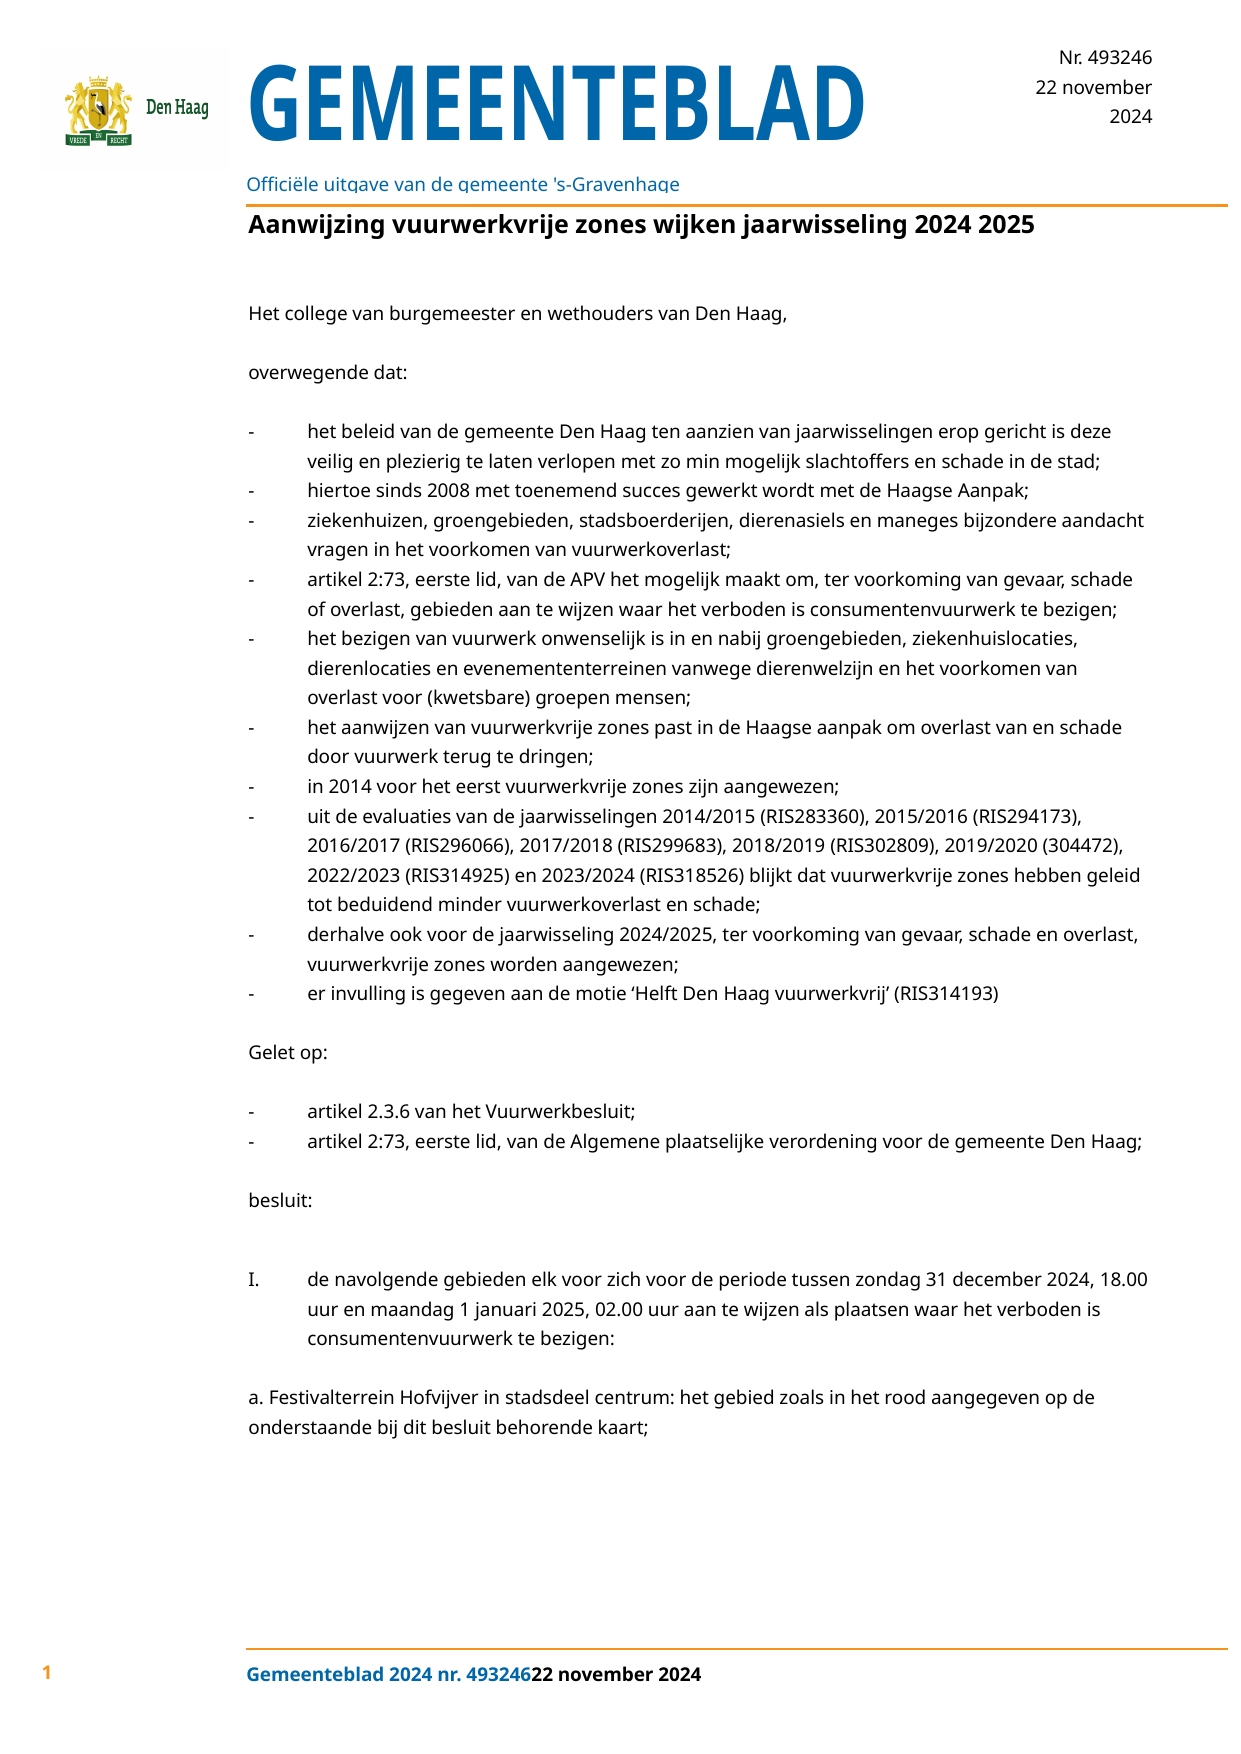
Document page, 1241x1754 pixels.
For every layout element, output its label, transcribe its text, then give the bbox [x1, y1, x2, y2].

text Het college van burgemeester en wethouders van Den Haag, [248, 300, 1152, 326]
list het beleid van de gemeente Den Haag ten aanzien van jaarwisselingen erop gericht is deze veilig en plezierig te laten verlopen met zo min mogelijk slachtoffers en schade in de stad; [248, 418, 1152, 473]
list hiertoe sinds 2008 met toenemend succes gewerkt wordt met de Haagse Aanpak; [248, 477, 1152, 503]
list het bezigen van vuurwerk onwenselijk is in en nabij groengebieden, ziekenhuislocaties, dierenlocaties en evenemententerreinen vanwege dierenwelzijn en het voorkomen van overlast voor (kwetsbare) groepen mensen; [248, 625, 1152, 710]
list de navolgende gebieden elk voor zich voor de periode tussen zondag 31 december 2024, 18.00 uur en maandag 1 januari 2025, 02.00 uur aan te wijzen als plaatsen waar het verboden is consumentenvuurwerk te bezigen: [248, 1266, 1152, 1351]
list artikel 2.3.6 van het Vuurwerkbesluit; [248, 1099, 1152, 1124]
list derhalve ook voor de jaarwisseling 2024/2025, ter voorkoming van gevaar, schade en overlast, vuurwerkvrije zones worden aangewezen; [248, 921, 1152, 976]
text overwegende dat: [248, 359, 1152, 385]
list uit de evaluaties van de jaarwisselingen 2014/2015 (RIS283360), 2015/2016 (RIS294173), 2016/2017 (RIS296066), 2017/2018 (RIS299683), 2018/2019 (RIS302809), 2019/2020 (304472), 2022/2023 (RIS314925) en 2023/2024 (RIS318526) blijkt dat vuurwerkvrije zones hebben geleid tot beduidend minder vuurwerkoverlast en schade; [248, 803, 1152, 917]
list in 2014 voor het eerst vuurwerkvrije zones zijn aangewezen; [248, 773, 1152, 799]
text Gelet op: [248, 1039, 1152, 1065]
text a. Festivalterrein Hofvijver in stadsdeel centrum: het gebied zoals in het rood aangegeven op de onderstaande bij dit besluit behorende kaart; [248, 1384, 1152, 1440]
list ziekenhuizen, groengebieden, stadsboerderijen, dierenasiels en maneges bijzondere aandacht vragen in het voorkomen van vuurwerkoverlast; [248, 507, 1152, 562]
text Aanwijzing vuurwerkvrije zones wijken jaarwisseling 2024 2025 [248, 207, 1152, 241]
text besluit: [248, 1187, 1152, 1213]
list artikel 2:73, eerste lid, van de Algemene plaatselijke verordening voor de gemeente Den Haag; [248, 1128, 1152, 1154]
list het aanwijzen van vuurwerkvrije zones past in de Haagse aanpak om overlast van en schade door vuurwerk terug te dringen; [248, 714, 1152, 769]
list er invulling is gegeven aan de motie ‘Helft Den Haag vuurwerkvrij’ (RIS314193) [248, 980, 1152, 1006]
picture [41, 47, 231, 172]
list artikel 2:73, eerste lid, van de APV het mogelijk maakt om, ter voorkoming van gevaar, schade of overlast, gebieden aan te wijzen waar het verboden is consumentenvuurwerk te bezigen; [248, 566, 1152, 621]
